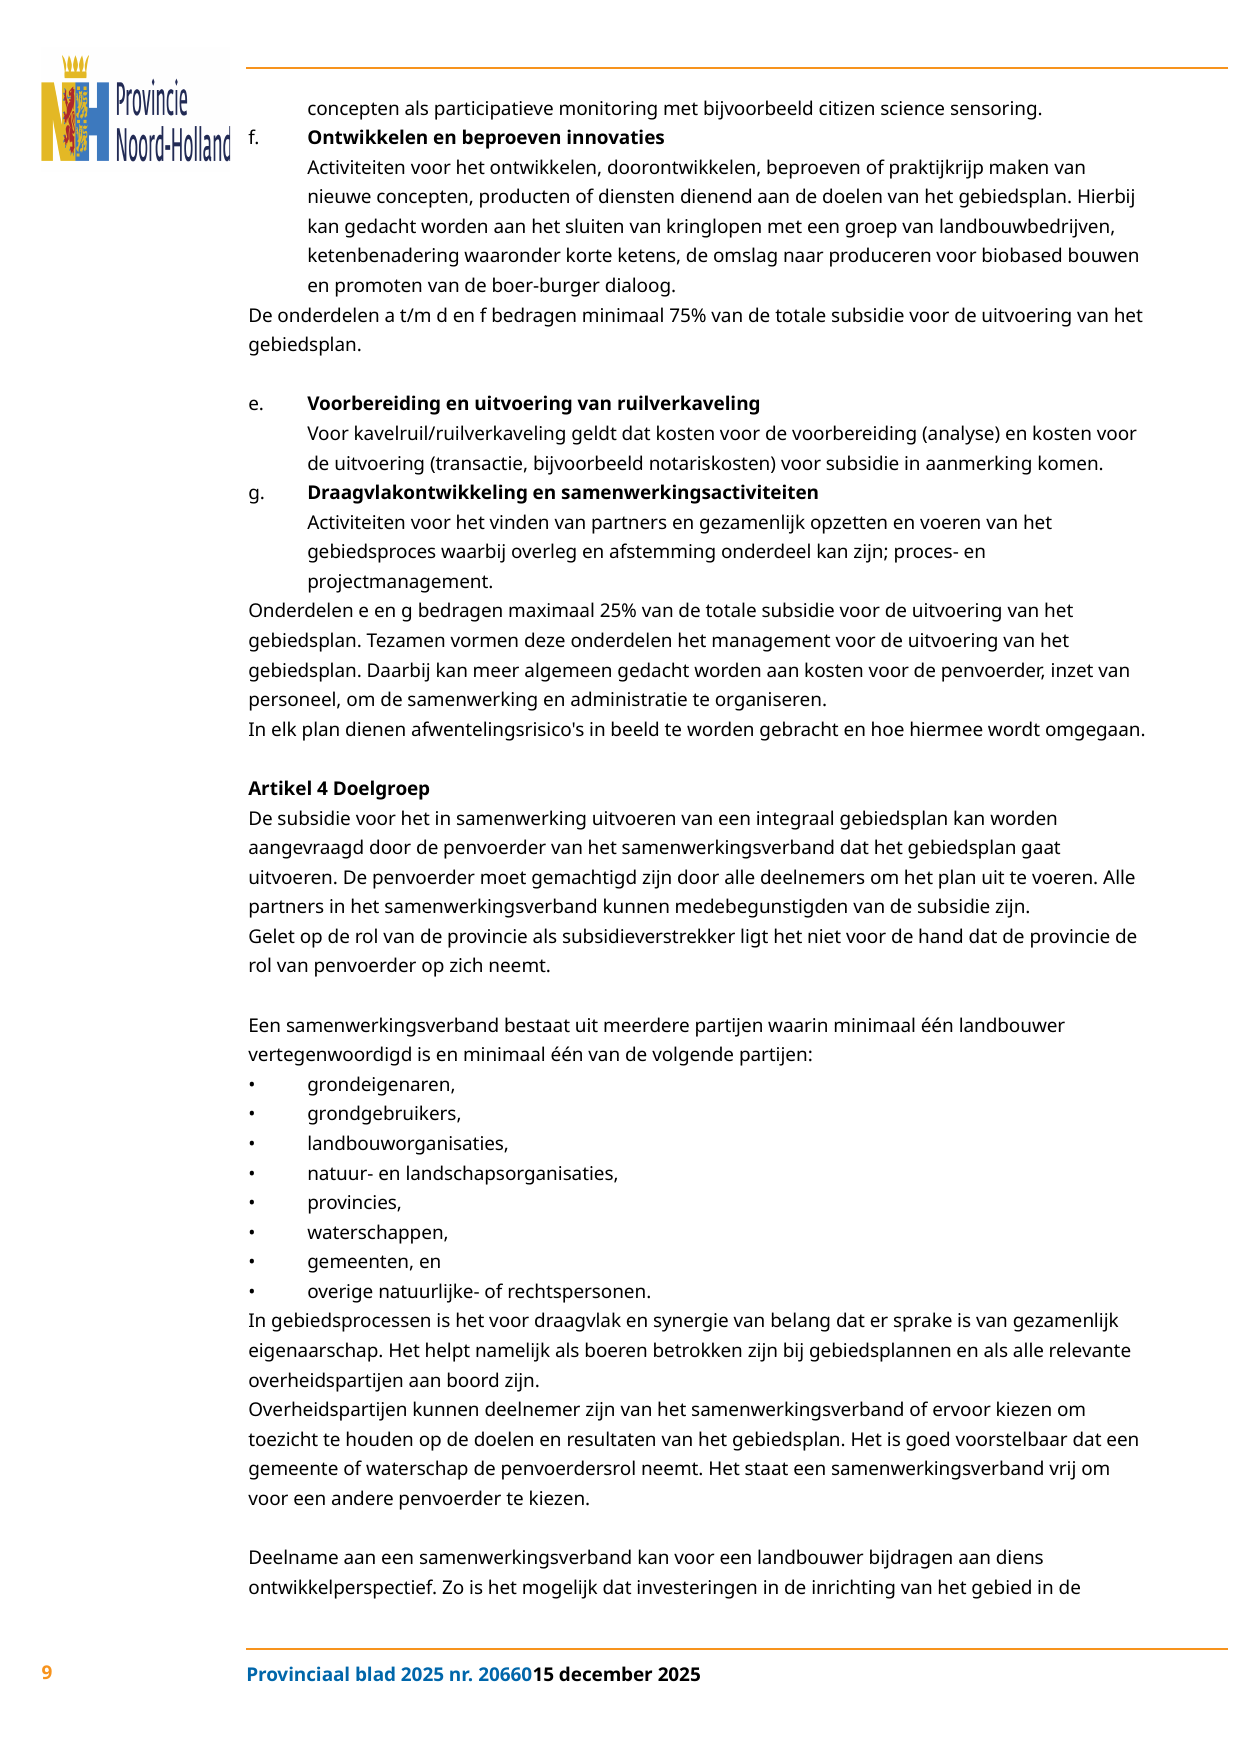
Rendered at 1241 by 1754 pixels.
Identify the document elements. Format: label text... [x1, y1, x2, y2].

list Ontwikkelen en beproeven innovaties [248, 124, 1152, 150]
text In gebiedsprocessen is het voor draagvlak en synergie van belang dat er sprake is van gezamenlijk eigenaarschap. Het helpt namelijk als boeren betrokken zijn bij gebiedsplannen en als alle relevante overheidspartijen aan boord zijn. [248, 1308, 1152, 1393]
list grondgebruikers, [248, 1101, 1152, 1126]
list natuur- en landschapsorganisaties, [248, 1160, 1152, 1186]
list grondeigenaren, [248, 1071, 1152, 1097]
list gemeenten, en [248, 1248, 1152, 1274]
text Onderdelen e en g bedragen maximaal 25% van de totale subsidie voor de uitvoering van het gebiedsplan. Tezamen vormen deze onderdelen het management voor de uitvoering van het gebiedsplan. Daarbij kan meer algemeen gedacht worden aan kosten voor de penvoerder, inzet van personeel, om de samenwerking en administratie te organiseren. [248, 598, 1152, 712]
list overige natuurlijke- of rechtspersonen. [248, 1278, 1152, 1304]
list Activiteiten voor het vinden van partners en gezamenlijk opzetten en voeren van het gebiedsproces waarbij overleg en afstemming onderdeel kan zijn; proces- en projectmanagement. [248, 509, 1152, 594]
text Overheidspartijen kunnen deelnemer zijn van het samenwerkingsverband of ervoor kiezen om toezicht te houden op de doelen en resultaten van het gebiedsplan. Het is goed voorstelbaar dat een gemeente of waterschap de penvoerdersrol neemt. Het staat een samenwerkingsverband vrij om voor een andere penvoerder te kiezen. [248, 1396, 1152, 1511]
list concepten als participatieve monitoring met bijvoorbeeld citizen science sensoring. [248, 95, 1152, 121]
list Voor kavelruil/ruilverkaveling geldt dat kosten voor de voorbereiding (analyse) en kosten voor de uitvoering (transactie, bijvoorbeeld notariskosten) voor subsidie in aanmerking komen. [248, 420, 1152, 476]
list Draagvlakontwikkeling en samenwerkingsactiviteiten [248, 479, 1152, 505]
text Artikel 4 Doelgroep [248, 775, 1152, 801]
list landbouworganisaties, [248, 1130, 1152, 1156]
text Een samenwerkingsverband bestaat uit meerdere partijen waarin minimaal één landbouwer vertegenwoordigd is en minimaal één van de volgende partijen: [248, 1012, 1152, 1067]
list provincies, [248, 1189, 1152, 1215]
list waterschappen, [248, 1219, 1152, 1245]
list Voorbereiding en uitvoering van ruilverkaveling [248, 391, 1152, 416]
text In elk plan dienen afwentelingsrisico's in beeld te worden gebracht en hoe hiermee wordt omgegaan. [248, 716, 1152, 742]
text Deelname aan een samenwerkingsverband kan voor een landbouwer bijdragen aan diens ontwikkelperspectief. Zo is het mogelijk dat investeringen in de inrichting van het gebied in de [248, 1544, 1152, 1600]
picture [41, 47, 231, 172]
text De onderdelen a t/m d en f bedragen minimaal 75% van de totale subsidie voor de uitvoering van het gebiedsplan. [248, 302, 1152, 357]
text Gelet op de rol van de provincie als subsidieverstrekker ligt het niet voor de hand dat de provincie de rol van penvoerder op zich neemt. [248, 923, 1152, 978]
text De subsidie voor het in samenwerking uitvoeren van een integraal gebiedsplan kan worden aangevraagd door de penvoerder van het samenwerkingsverband dat het gebiedsplan gaat uitvoeren. De penvoerder moet gemachtigd zijn door alle deelnemers om het plan uit te voeren. Alle partners in het samenwerkingsverband kunnen medebegunstigden van de subsidie zijn. [248, 805, 1152, 919]
list Activiteiten voor het ontwikkelen, doorontwikkelen, beproeven of praktijkrijp maken van nieuwe concepten, producten of diensten dienend aan de doelen van het gebiedsplan. Hierbij kan gedacht worden aan het sluiten van kringlopen met een groep van landbouwbedrijven, ketenbenadering waaronder korte ketens, de omslag naar produceren voor biobased bouwen en promoten van de boer-burger dialoog. [248, 154, 1152, 298]
